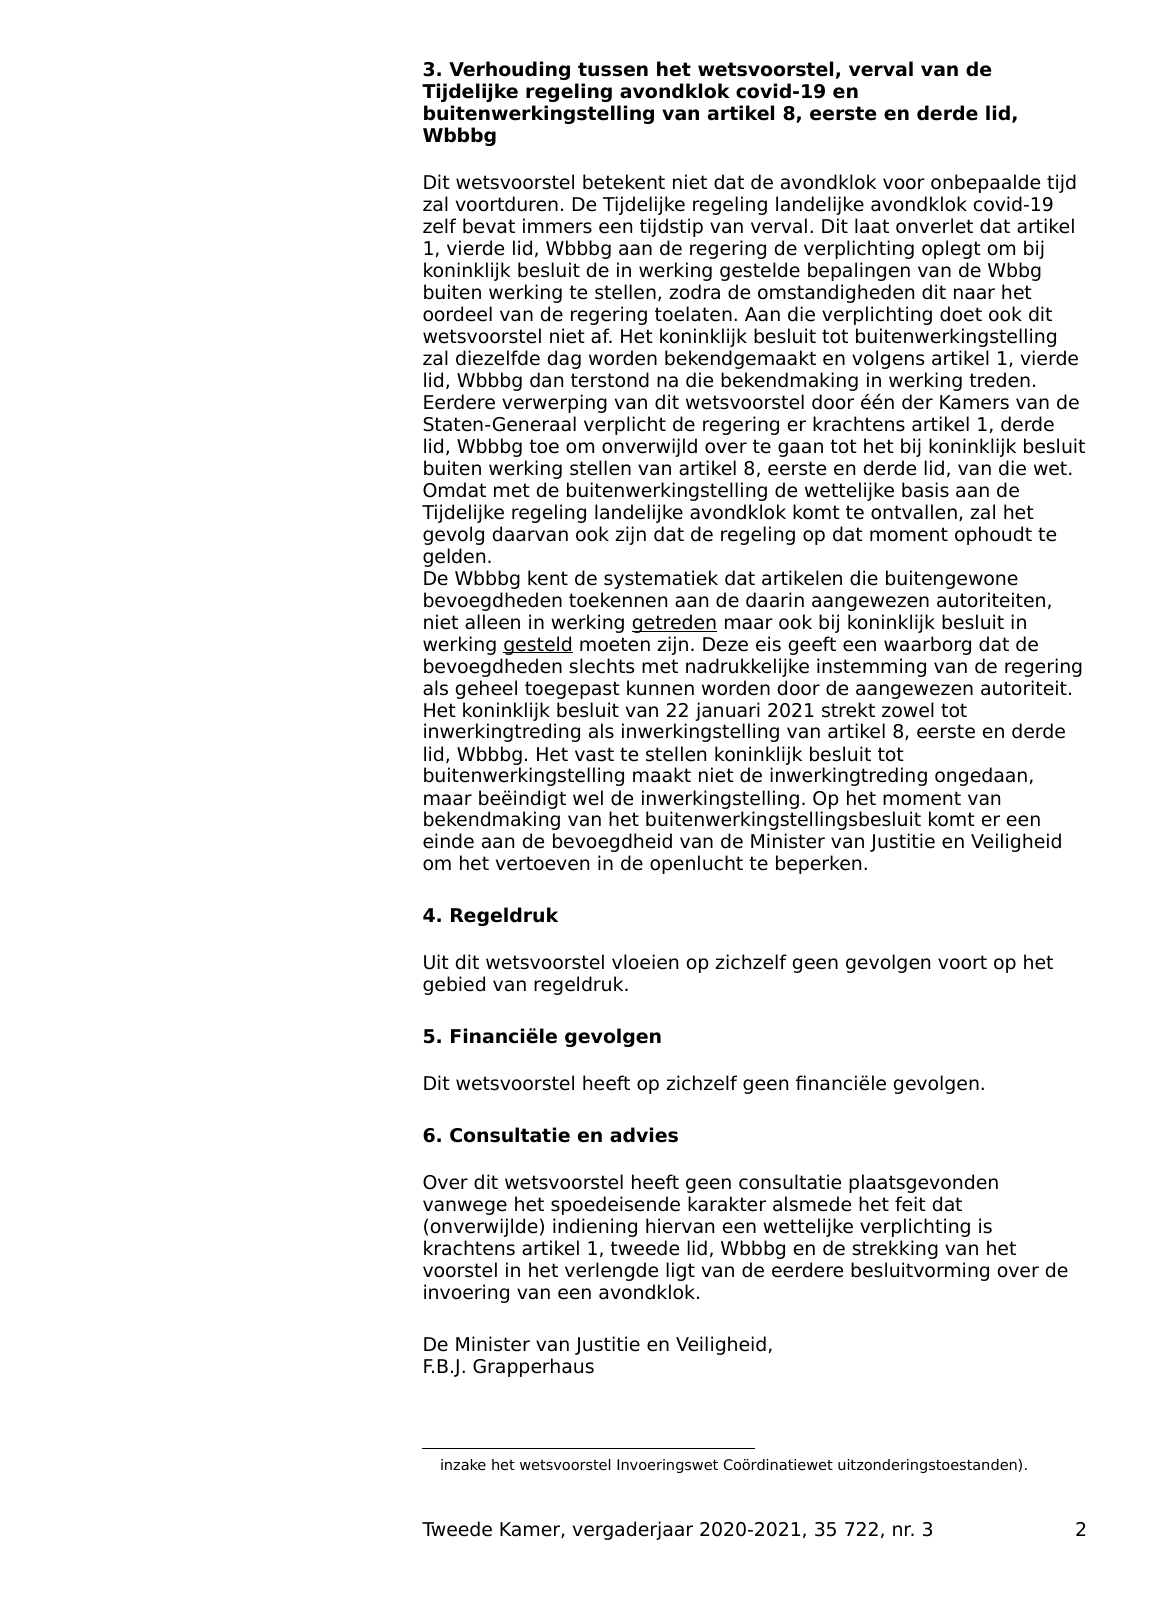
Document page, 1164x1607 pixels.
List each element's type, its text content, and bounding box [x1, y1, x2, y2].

subtitle 6. Consultatie en advies [422, 1125, 1087, 1147]
text De Wbbbg kent de systematiek dat artikelen die buitengewone bevoegdheden toekennen aan de daarin aangewezen autoriteiten, niet alleen in werking getreden maar ook bij koninklijk besluit in werking gesteld moeten zijn. Deze eis geeft een waarborg dat de bevoegdheden slechts met nadrukkelijke instemming van de regering als geheel toegepast kunnen worden door de aangewezen autoriteit. Het koninklijk besluit van 22 januari 2021 strekt zowel tot inwerkingtreding als inwerkingstelling van artikel 8, eerste en derde lid, Wbbbg. Het vast te stellen koninklijk besluit tot buitenwerkingstelling maakt niet de inwerkingtreding ongedaan, maar beëindigt wel de inwerkingstelling. Op het moment van bekendmaking van het buitenwerkingstellingsbesluit komt er een einde aan de bevoegdheid van de Minister van Justitie en Veiligheid om het vertoeven in de openlucht te beperken. [422, 568, 1087, 875]
text Uit dit wetsvoorstel vloeien op zichzelf geen gevolgen voort op het gebied van regeldruk. [422, 952, 1087, 996]
text De Minister van Justitie en Veiligheid, F.B.J. Grapperhaus [422, 1334, 1087, 1378]
text Dit wetsvoorstel betekent niet dat de avondklok voor onbepaalde tijd zal voortduren. De Tijdelijke regeling landelijke avondklok covid-19 zelf bevat immers een tijdstip van verval. Dit laat onverlet dat artikel 1, vierde lid, Wbbbg aan de regering de verplichting oplegt om bij koninklijk besluit de in werking gestelde bepalingen van de Wbbg buiten werking te stellen, zodra de omstandigheden dit naar het oordeel van de regering toelaten. Aan die verplichting doet ook dit wetsvoorstel niet af. Het koninklijk besluit tot buitenwerkingstelling zal diezelfde dag worden bekendgemaakt en volgens artikel 1, vierde lid, Wbbbg dan terstond na die bekendmaking in werking treden. Eerdere verwerping van dit wetsvoorstel door één der Kamers van de Staten-Generaal verplicht de regering er krachtens artikel 1, derde lid, Wbbbg toe om onverwijld over te gaan tot het bij koninklijk besluit buiten werking stellen van artikel 8, eerste en derde lid, van die wet. Omdat met de buitenwerkingstelling de wettelijke basis aan de Tijdelijke regeling landelijke avondklok komt te ontvallen, zal het gevolg daarvan ook zijn dat de regeling op dat moment ophoudt te gelden. [422, 172, 1087, 568]
subtitle 3. Verhouding tussen het wetsvoorstel, verval van de Tijdelijke regeling avondklok covid-19 en buitenwerkingstelling van artikel 8, eerste en derde lid, Wbbbg [422, 59, 1087, 147]
text inzake het wetsvoorstel Invoeringswet Coördinatiewet uitzonderingstoestanden). [422, 1457, 1087, 1474]
subtitle 4. Regeldruk [422, 905, 1087, 927]
subtitle 5. Financiële gevolgen [422, 1026, 1087, 1048]
text Over dit wetsvoorstel heeft geen consultatie plaatsgevonden vanwege het spoedeisende karakter alsmede het feit dat (onverwijlde) indiening hiervan een wettelijke verplichting is krachtens artikel 1, tweede lid, Wbbbg en de strekking van het voorstel in het verlengde ligt van de eerdere besluitvorming over de invoering van een avondklok. [422, 1172, 1087, 1304]
text Dit wetsvoorstel heeft op zichzelf geen financiële gevolgen. [422, 1073, 1087, 1095]
